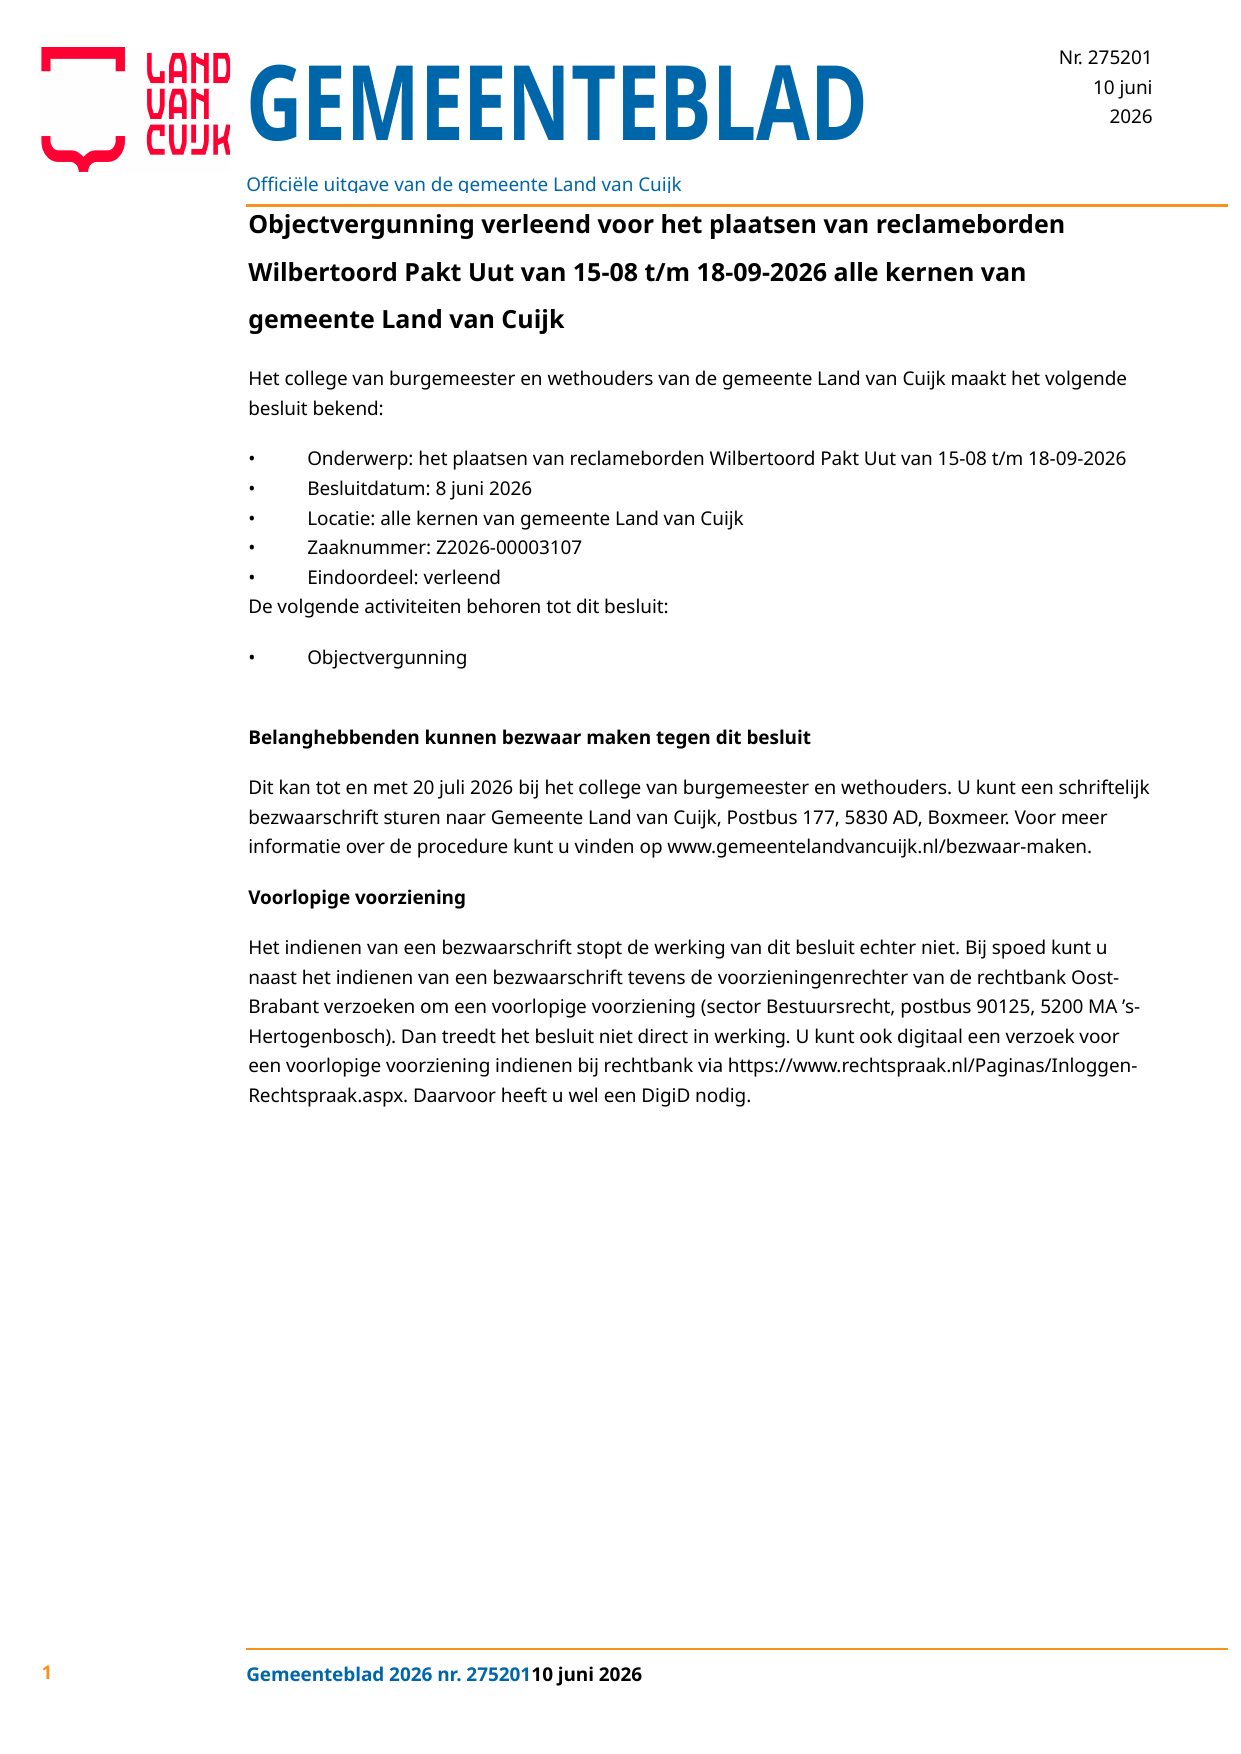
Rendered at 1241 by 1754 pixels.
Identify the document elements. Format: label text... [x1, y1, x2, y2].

text Objectvergunning verleend voor het plaatsen van reclameborden Wilbertoord Pakt Uut van 15-08 t/m 18-09-2026 alle kernen van gemeente Land van Cuijk [248, 207, 1152, 336]
list Eindoordeel: verleend [248, 564, 1152, 589]
text Het college van burgemeester en wethouders van de gemeente Land van Cuijk maakt het volgende besluit bekend: [248, 366, 1152, 421]
text Dit kan tot en met 20 juli 2026 bij het college van burgemeester en wethouders. U kunt een schriftelijk bezwaarschrift sturen naar Gemeente Land van Cuijk, Postbus 177, 5830 AD, Boxmeer. Voor meer informatie over de procedure kunt u vinden op www.gemeentelandvancuijk.nl/bezwaar-maken. [248, 774, 1152, 859]
list Besluitdatum: 8 juni 2026 [248, 475, 1152, 501]
text Voorlopige voorziening [248, 884, 1152, 909]
text Het indienen van een bezwaarschrift stopt de werking van dit besluit echter niet. Bij spoed kunt u naast het indienen van een bezwaarschrift tevens de voorzieningenrechter van de rechtbank Oost-Brabant verzoeken om een voorlopige voorziening (sector Bestuursrecht, postbus 90125, 5200 MA ’s-Hertogenbosch). Dan treedt het besluit niet direct in werking. U kunt ook digitaal een verzoek voor een voorlopige voorziening indienen bij rechtbank via https://www.rechtspraak.nl/Paginas/Inloggen-Rechtspraak.aspx. Daarvoor heeft u wel een DigiD nodig. [248, 934, 1152, 1108]
picture [41, 47, 231, 172]
list Onderwerp: het plaatsen van reclameborden Wilbertoord Pakt Uut van 15-08 t/m 18-09-2026 [248, 446, 1152, 471]
list Objectvergunning [248, 644, 1152, 669]
text Belanghebbenden kunnen bezwaar maken tegen dit besluit [248, 724, 1152, 749]
text De volgende activiteiten behoren tot dit besluit: [248, 593, 1152, 619]
list Locatie: alle kernen van gemeente Land van Cuijk [248, 505, 1152, 530]
list Zaaknummer: Z2026-00003107 [248, 534, 1152, 560]
